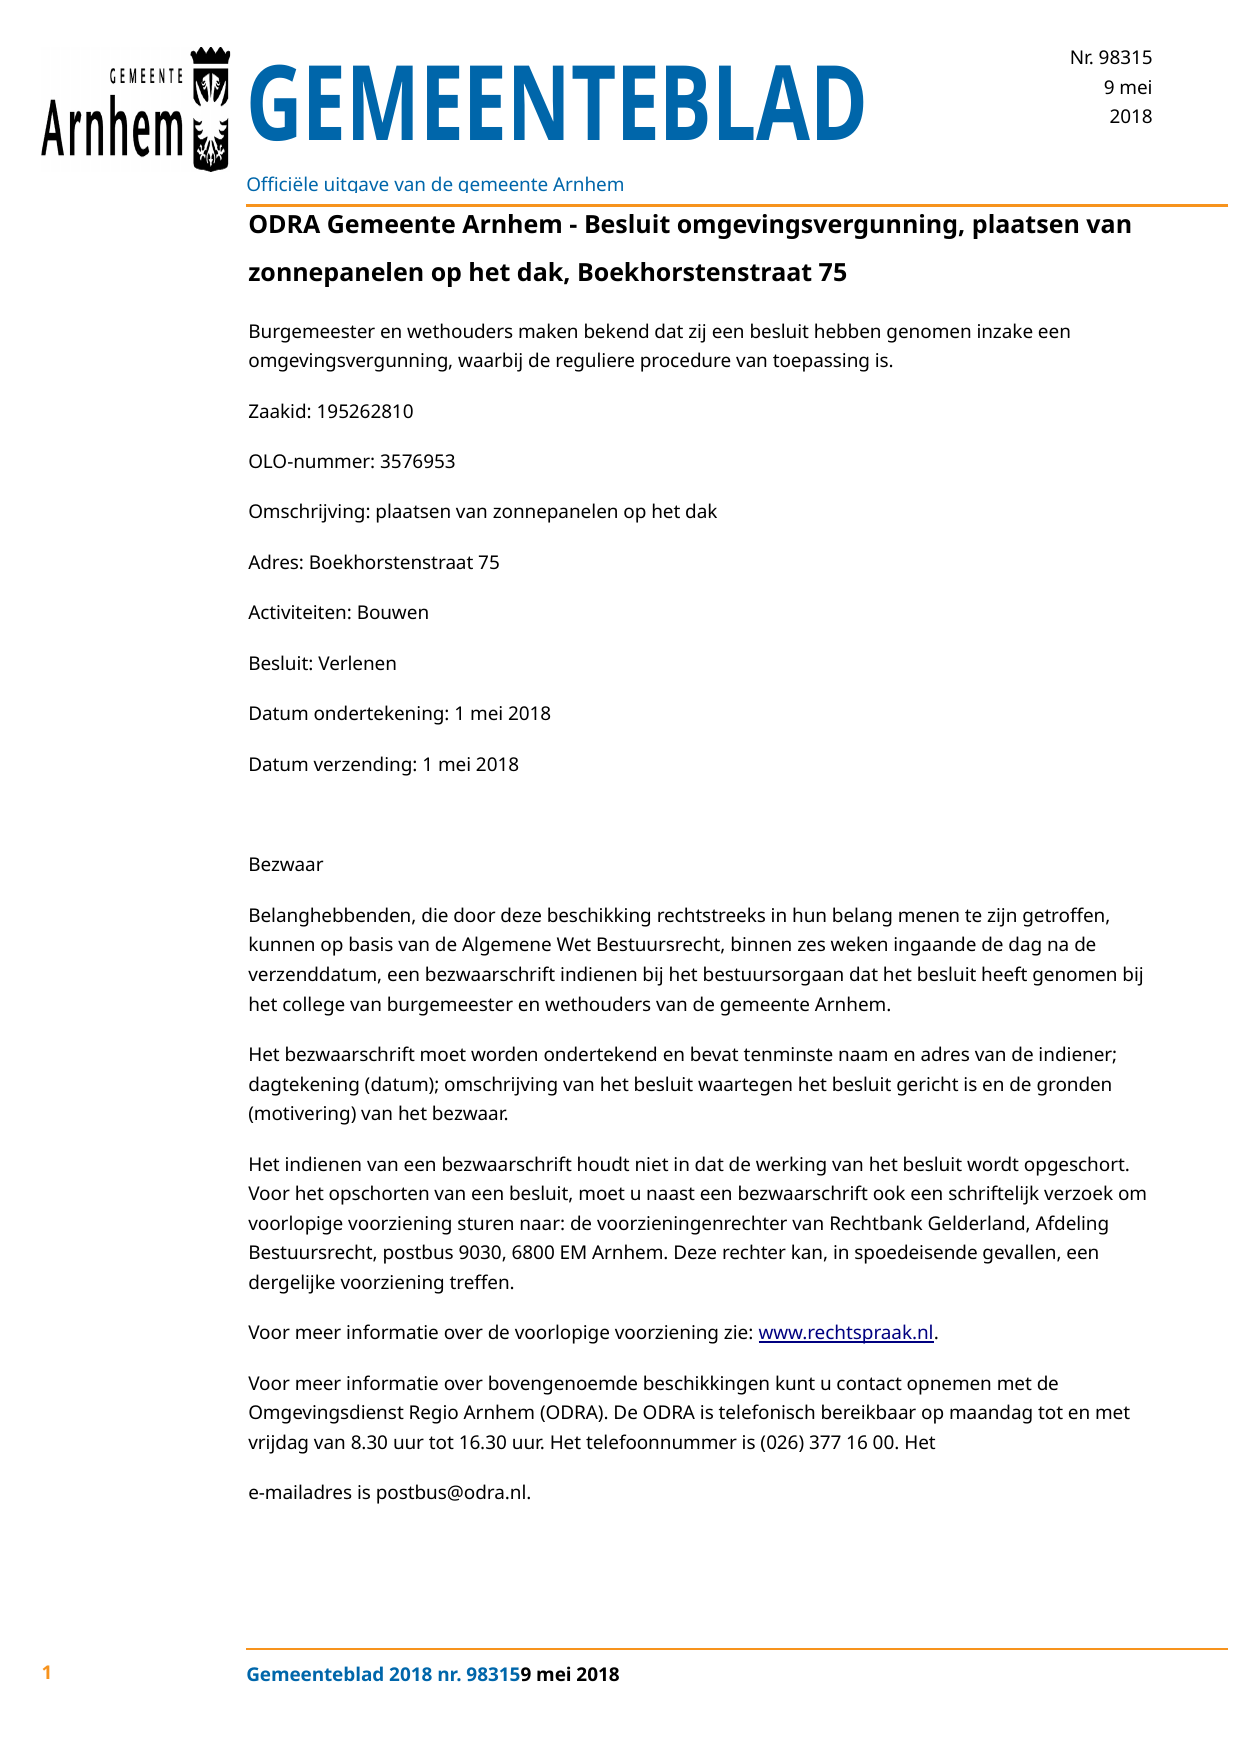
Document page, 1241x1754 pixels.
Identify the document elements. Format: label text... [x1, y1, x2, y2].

text Omschrijving: plaatsen van zonnepanelen op het dak [248, 499, 1152, 524]
text Bezwaar [248, 852, 1152, 877]
text Burgemeester en wethouders maken bekend dat zij een besluit hebben genomen inzake een omgevingsvergunning, waarbij de reguliere procedure van toepassing is. [248, 318, 1152, 373]
text Het indienen van een bezwaarschrift houdt niet in dat de werking van het besluit wordt opgeschort. Voor het opschorten van een besluit, moet u naast een bezwaarschrift ook een schriftelijk verzoek om voorlopige voorziening sturen naar: de voorzieningenrechter van Rechtbank Gelderland, Afdeling Bestuursrecht, postbus 9030, 6800 EM Arnhem. Deze rechter kan, in spoedeisende gevallen, een dergelijke voorziening treffen. [248, 1151, 1152, 1295]
text Zaakid: 195262810 [248, 398, 1152, 424]
text Voor meer informatie over bovengenoemde beschikkingen kunt u contact opnemen met de Omgevingsdienst Regio Arnhem (ODRA). De ODRA is telefonisch bereikbaar op maandag tot en met vrijdag van 8.30 uur tot 16.30 uur. Het telefoonnummer is (026) 377 16 00. Het [248, 1370, 1152, 1455]
text Besluit: Verlenen [248, 650, 1152, 676]
text Belanghebbenden, die door deze beschikking rechtstreeks in hun belang menen te zijn getroffen, kunnen op basis van de Algemene Wet Bestuursrecht, binnen zes weken ingaande de dag na de verzenddatum, een bezwaarschrift indienen bij het bestuursorgaan dat het besluit heeft genomen bij het college van burgemeester en wethouders van de gemeente Arnhem. [248, 902, 1152, 1017]
text Activiteiten: Bouwen [248, 599, 1152, 625]
text Datum verzending: 1 mei 2018 [248, 751, 1152, 777]
text Datum ondertekening: 1 mei 2018 [248, 700, 1152, 726]
picture [41, 47, 231, 172]
text e-mailadres is postbus@odra.nl. [248, 1479, 1152, 1505]
text OLO-nummer: 3576953 [248, 448, 1152, 474]
text ODRA Gemeente Arnhem - Besluit omgevingsvergunning, plaatsen van zonnepanelen op het dak, Boekhorstenstraat 75 [248, 207, 1152, 288]
text Adres: Boekhorstenstraat 75 [248, 549, 1152, 575]
text Het bezwaarschrift moet worden ondertekend en bevat tenminste naam en adres van de indiener; dagtekening (datum); omschrijving van het besluit waartegen het besluit gericht is en de gronden (motivering) van het bezwaar. [248, 1041, 1152, 1126]
text Voor meer informatie over de voorlopige voorziening zie: www.rechtspraak.nl. [248, 1319, 1152, 1345]
